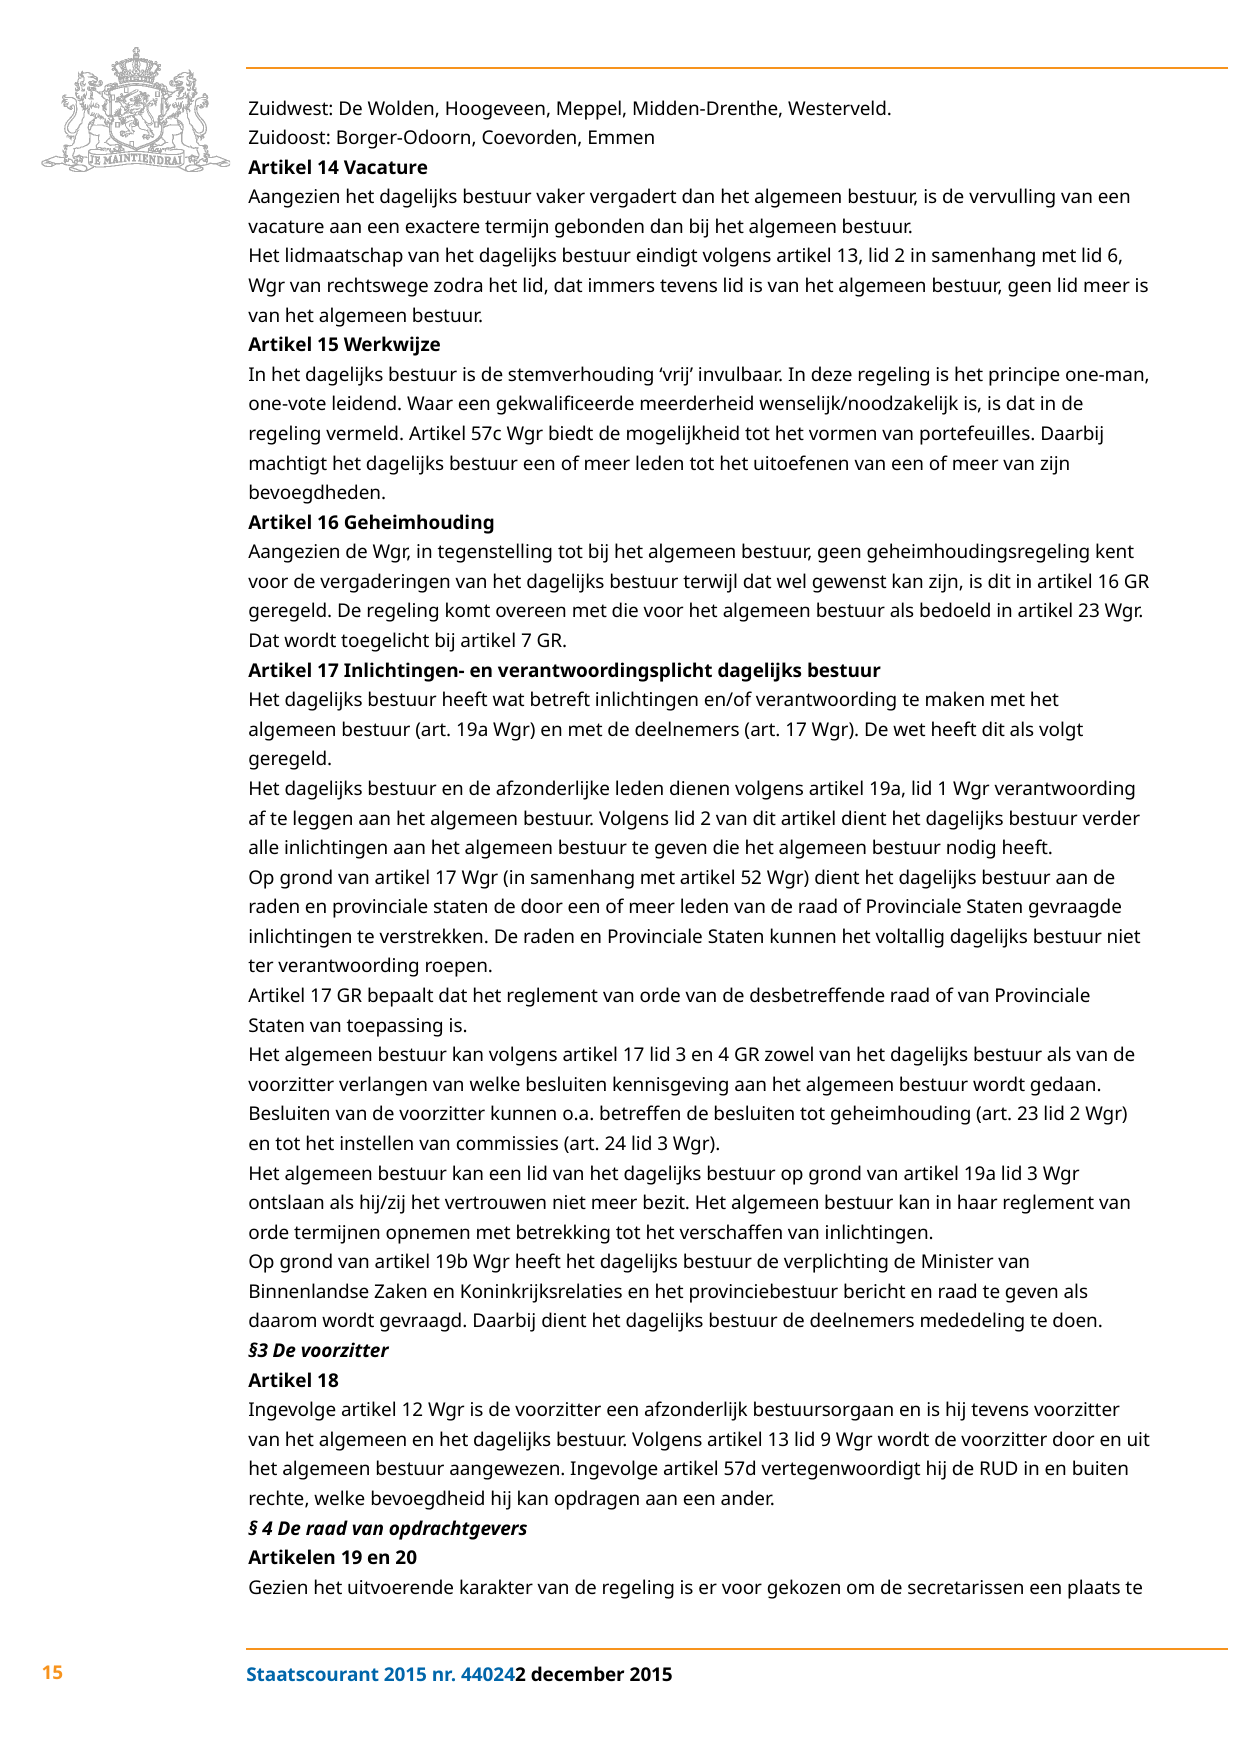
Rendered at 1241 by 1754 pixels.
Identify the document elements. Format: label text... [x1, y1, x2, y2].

text Het dagelijks bestuur heeft wat betreft inlichtingen en/of verantwoording te maken met het algemeen bestuur (art. 19a Wgr) en met de deelnemers (art. 17 Wgr). De wet heeft dit als volgt geregeld. [248, 686, 1152, 771]
text Artikel 17 GR bepaalt dat het reglement van orde van de desbetreffende raad of van Provinciale Staten van toepassing is. [248, 982, 1152, 1038]
text In het dagelijks bestuur is de stemverhouding ‘vrij’ invulbaar. In deze regeling is het principe one-man, one-vote leidend. Waar een gekwalificeerde meerderheid wenselijk/noodzakelijk is, is dat in de regeling vermeld. Artikel 57c Wgr biedt de mogelijkheid tot het vormen van portefeuilles. Daarbij machtigt het dagelijks bestuur een of meer leden tot het uitoefenen van een of meer van zijn bevoegdheden. [248, 361, 1152, 505]
text Artikel 14 Vacature [248, 154, 1152, 180]
text § 4 De raad van opdrachtgevers [248, 1515, 1152, 1541]
text Het algemeen bestuur kan volgens artikel 17 lid 3 en 4 GR zowel van het dagelijks bestuur als van de voorzitter verlangen van welke besluiten kennisgeving aan het algemeen bestuur wordt gedaan. Besluiten van de voorzitter kunnen o.a. betreffen de besluiten tot geheimhouding (art. 23 lid 2 Wgr) en tot het instellen van commissies (art. 24 lid 3 Wgr). [248, 1041, 1152, 1156]
text Artikel 18 [248, 1367, 1152, 1393]
picture [41, 47, 231, 172]
text Aangezien de Wgr, in tegenstelling tot bij het algemeen bestuur, geen geheimhoudingsregeling kent voor de vergaderingen van het dagelijks bestuur terwijl dat wel gewenst kan zijn, is dit in artikel 16 GR geregeld. De regeling komt overeen met die voor het algemeen bestuur als bedoeld in artikel 23 Wgr. Dat wordt toegelicht bij artikel 7 GR. [248, 538, 1152, 653]
text Zuidwest: De Wolden, Hoogeveen, Meppel, Midden-Drenthe, Westerveld. [248, 95, 1152, 121]
text Het lidmaatschap van het dagelijks bestuur eindigt volgens artikel 13, lid 2 in samenhang met lid 6, Wgr van rechtswege zodra het lid, dat immers tevens lid is van het algemeen bestuur, geen lid meer is van het algemeen bestuur. [248, 243, 1152, 328]
text Artikelen 19 en 20 [248, 1544, 1152, 1570]
text Artikel 17 Inlichtingen- en verantwoordingsplicht dagelijks bestuur [248, 657, 1152, 683]
text Artikel 16 Geheimhouding [248, 509, 1152, 535]
text Op grond van artikel 19b Wgr heeft het dagelijks bestuur de verplichting de Minister van Binnenlandse Zaken en Koninkrijksrelaties en het provinciebestuur bericht en raad te geven als daarom wordt gevraagd. Daarbij dient het dagelijks bestuur de deelnemers mededeling te doen. [248, 1248, 1152, 1333]
text Zuidoost: Borger-Odoorn, Coevorden, Emmen [248, 124, 1152, 150]
text Aangezien het dagelijks bestuur vaker vergadert dan het algemeen bestuur, is de vervulling van een vacature aan een exactere termijn gebonden dan bij het algemeen bestuur. [248, 183, 1152, 239]
text Artikel 15 Werkwijze [248, 331, 1152, 357]
text Op grond van artikel 17 Wgr (in samenhang met artikel 52 Wgr) dient het dagelijks bestuur aan de raden en provinciale staten de door een of meer leden van de raad of Provinciale Staten gevraagde inlichtingen te verstrekken. De raden en Provinciale Staten kunnen het voltallig dagelijks bestuur niet ter verantwoording roepen. [248, 864, 1152, 978]
text Het dagelijks bestuur en de afzonderlijke leden dienen volgens artikel 19a, lid 1 Wgr verantwoording af te leggen aan het algemeen bestuur. Volgens lid 2 van dit artikel dient het dagelijks bestuur verder alle inlichtingen aan het algemeen bestuur te geven die het algemeen bestuur nodig heeft. [248, 775, 1152, 860]
text Gezien het uitvoerende karakter van de regeling is er voor gekozen om de secretarissen een plaats te [248, 1574, 1152, 1600]
text Het algemeen bestuur kan een lid van het dagelijks bestuur op grond van artikel 19a lid 3 Wgr ontslaan als hij/zij het vertrouwen niet meer bezit. Het algemeen bestuur kan in haar reglement van orde termijnen opnemen met betrekking tot het verschaffen van inlichtingen. [248, 1160, 1152, 1245]
text Ingevolge artikel 12 Wgr is de voorzitter een afzonderlijk bestuursorgaan en is hij tevens voorzitter van het algemeen en het dagelijks bestuur. Volgens artikel 13 lid 9 Wgr wordt de voorzitter door en uit het algemeen bestuur aangewezen. Ingevolge artikel 57d vertegenwoordigt hij de RUD in en buiten rechte, welke bevoegdheid hij kan opdragen aan een ander. [248, 1396, 1152, 1511]
text §3 De voorzitter [248, 1337, 1152, 1363]
